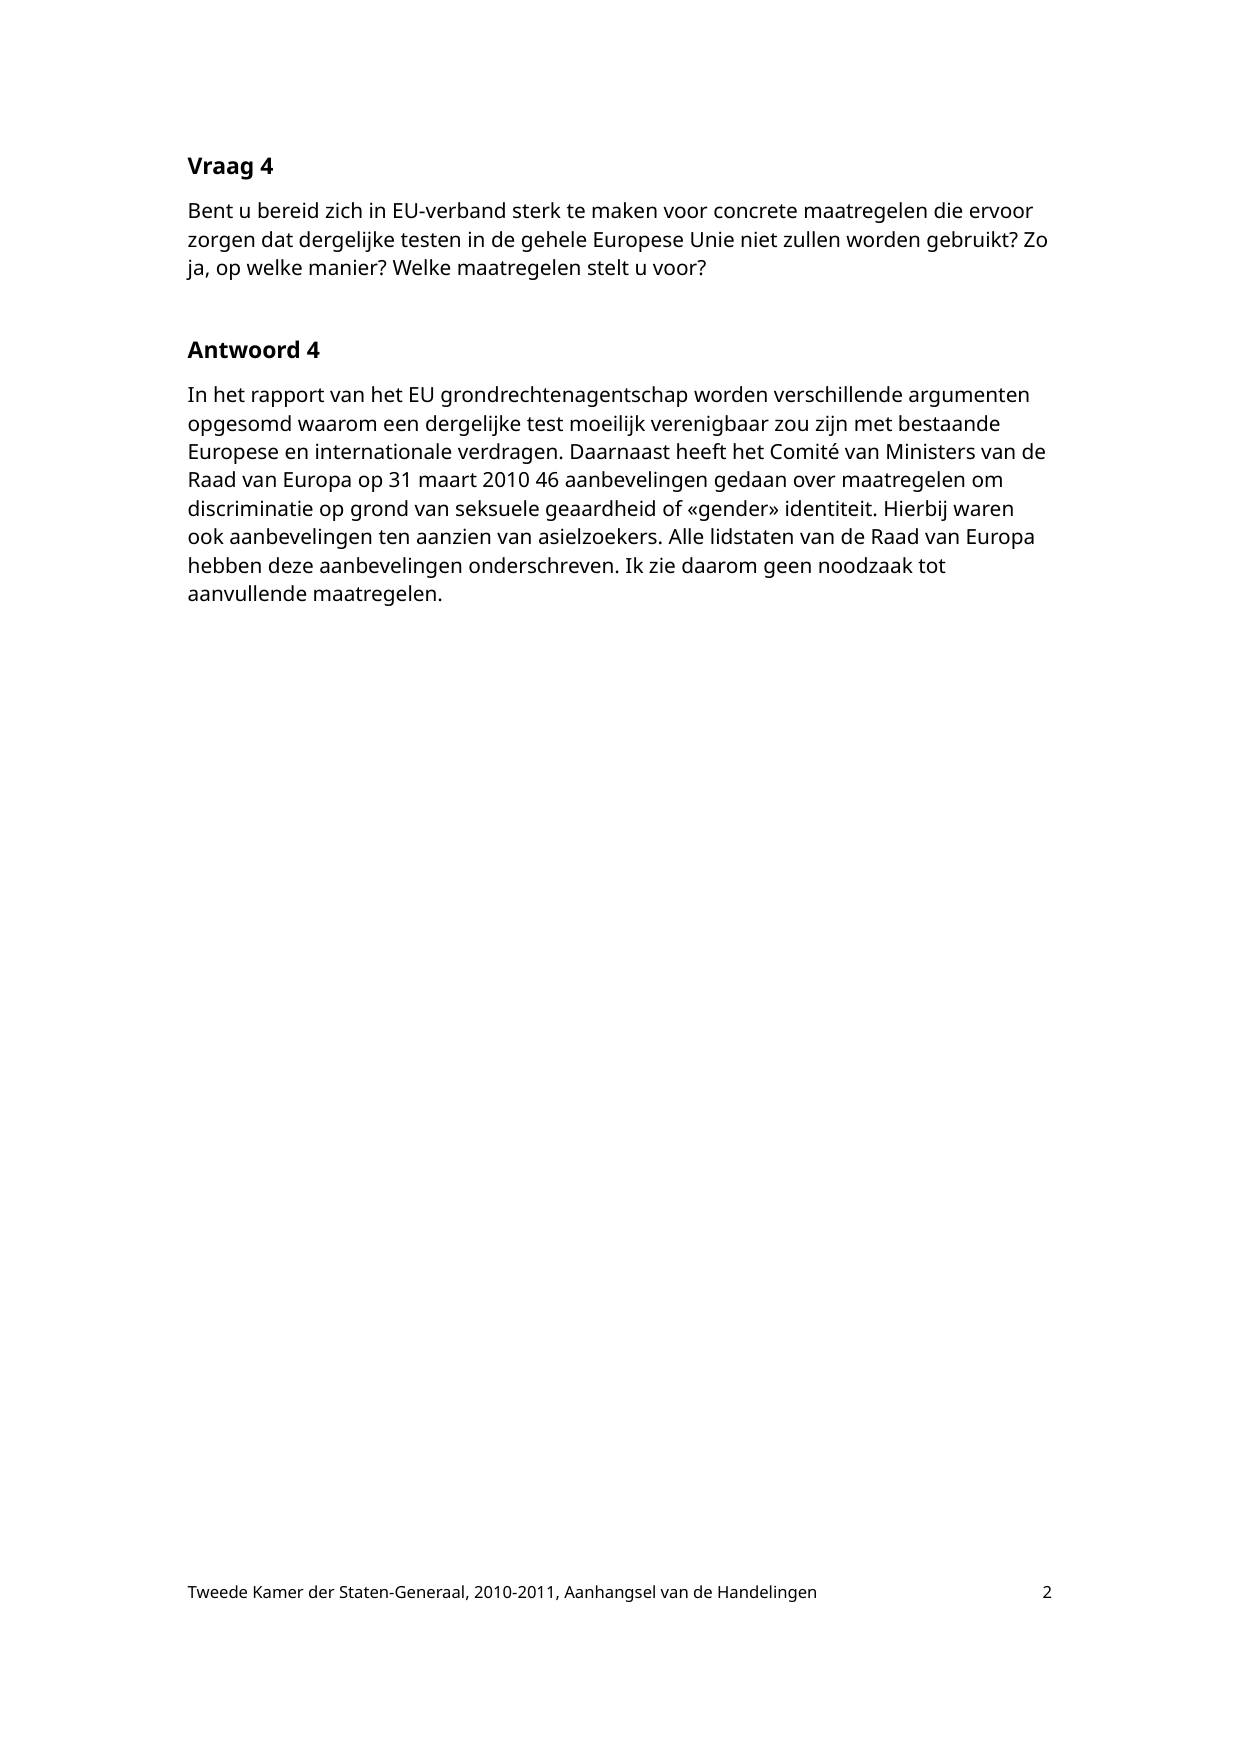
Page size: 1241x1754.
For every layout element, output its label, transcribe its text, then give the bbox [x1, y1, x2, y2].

text Bent u bereid zich in EU-verband sterk te maken voor concrete maatregelen die ervoor zorgen dat dergelijke testen in de gehele Europese Unie niet zullen worden gebruikt? Zo ja, op welke manier? Welke maatregelen stelt u voor? [187, 196, 1053, 282]
subtitle Vraag 4 [187, 150, 1053, 181]
text In het rapport van het EU grondrechtenagentschap worden verschillende argumenten opgesomd waarom een dergelijke test moeilijk verenigbaar zou zijn met bestaande Europese en internationale verdragen. Daarnaast heeft het Comité van Ministers van de Raad van Europa op 31 maart 2010 46 aanbevelingen gedaan over maatregelen om discriminatie op grond van seksuele geaardheid of «gender» identiteit. Hierbij waren ook aanbevelingen ten aanzien van asielzoekers. Alle lidstaten van de Raad van Europa hebben deze aanbevelingen onderschreven. Ik zie daarom geen noodzaak tot aanvullende maatregelen. [187, 380, 1053, 608]
subtitle Antwoord 4 [187, 334, 1053, 365]
